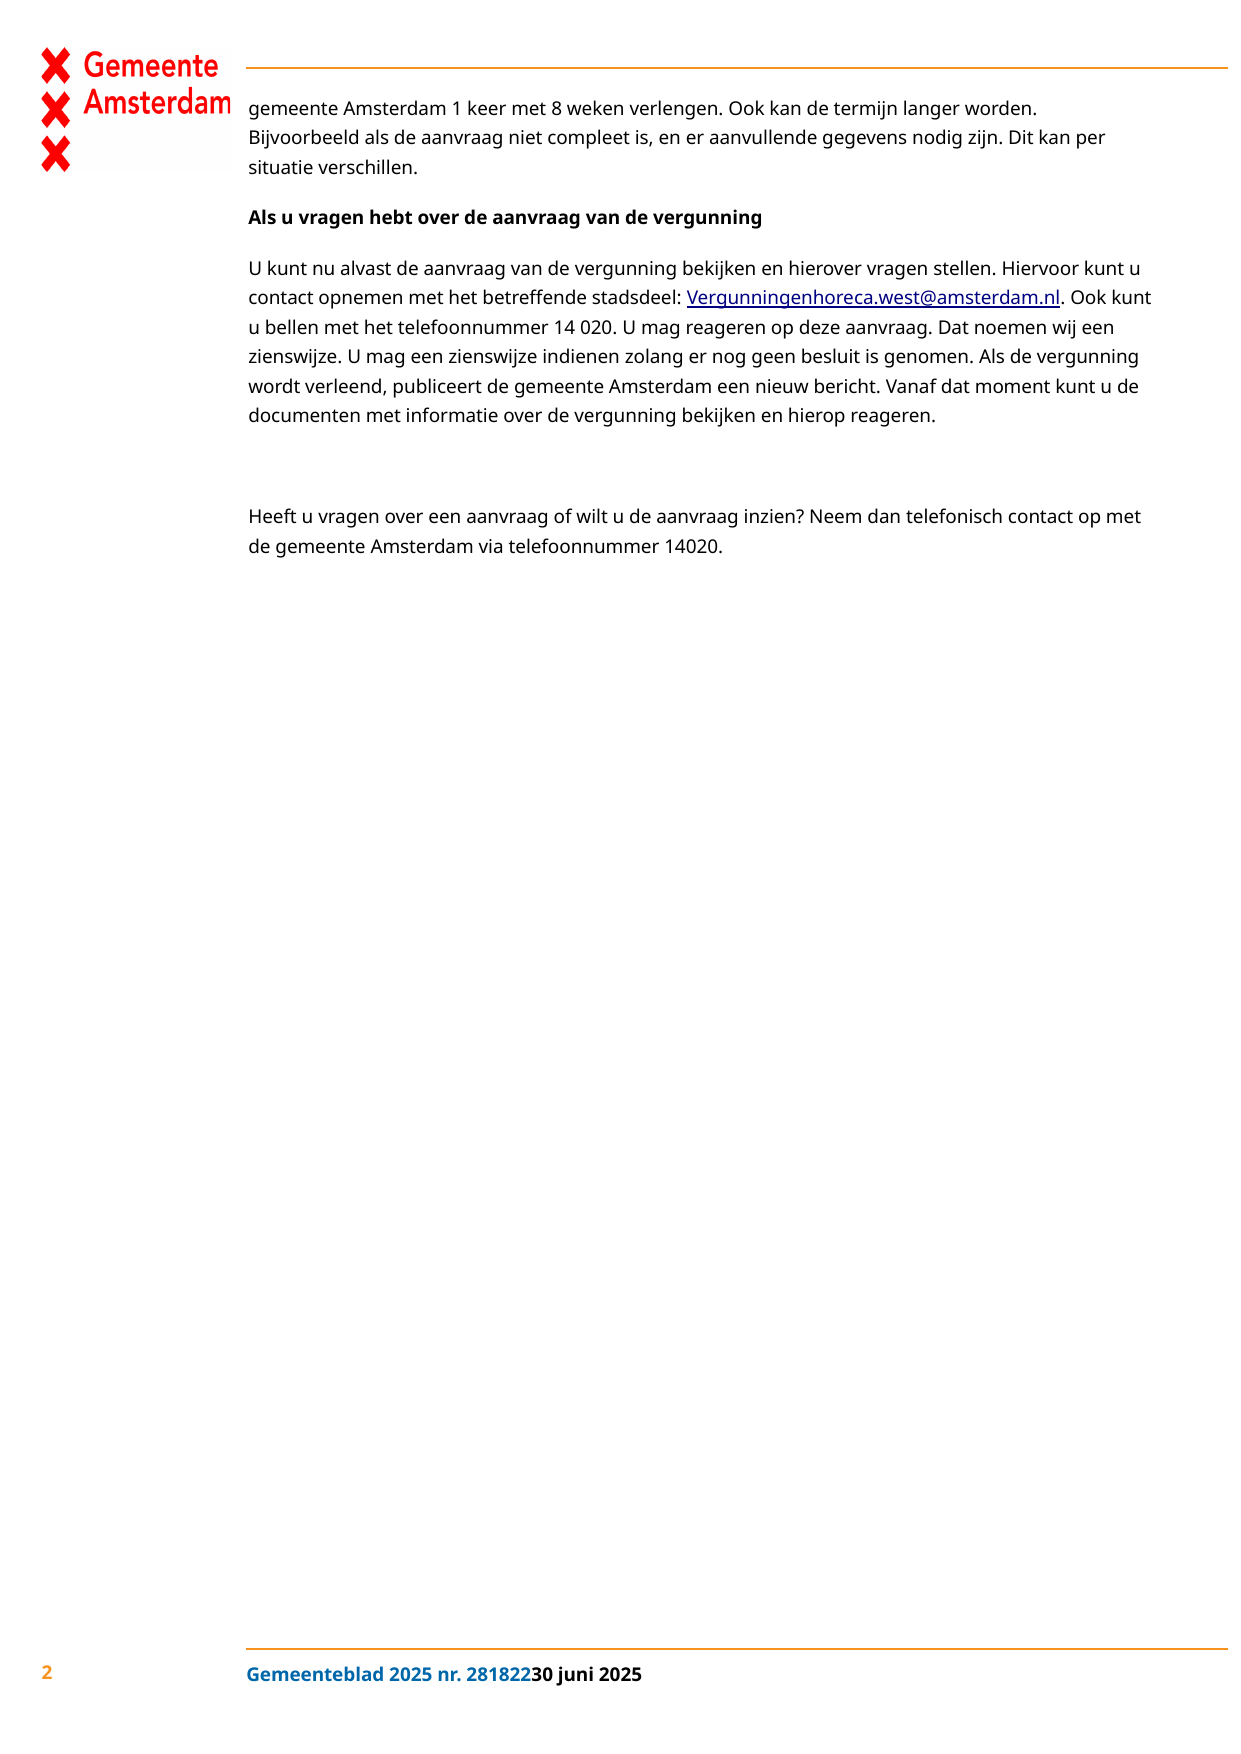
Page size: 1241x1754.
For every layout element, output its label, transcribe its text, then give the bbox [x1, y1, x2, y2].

text gemeente Amsterdam 1 keer met 8 weken verlengen. Ook kan de termijn langer worden. Bijvoorbeeld als de aanvraag niet compleet is, en er aanvullende gegevens nodig zijn. Dit kan per situatie verschillen. [248, 95, 1152, 180]
text Als u vragen hebt over de aanvraag van de vergunning [248, 204, 1152, 230]
picture [41, 47, 231, 172]
text U kunt nu alvast de aanvraag van de vergunning bekijken en hierover vragen stellen. Hiervoor kunt u contact opnemen met het betreffende stadsdeel: Vergunningenhoreca.west@amsterdam.nl. Ook kunt u bellen met het telefoonnummer 14 020. U mag reageren op deze aanvraag. Dat noemen wij een zienswijze. U mag een zienswijze indienen zolang er nog geen besluit is genomen. Als de vergunning wordt verleend, publiceert de gemeente Amsterdam een nieuw bericht. Vanaf dat moment kunt u de documenten met informatie over de vergunning bekijken en hierop reageren. [248, 255, 1152, 428]
text Heeft u vragen over een aanvraag of wilt u de aanvraag inzien? Neem dan telefonisch contact op met de gemeente Amsterdam via telefoonnummer 14020. [248, 503, 1152, 559]
